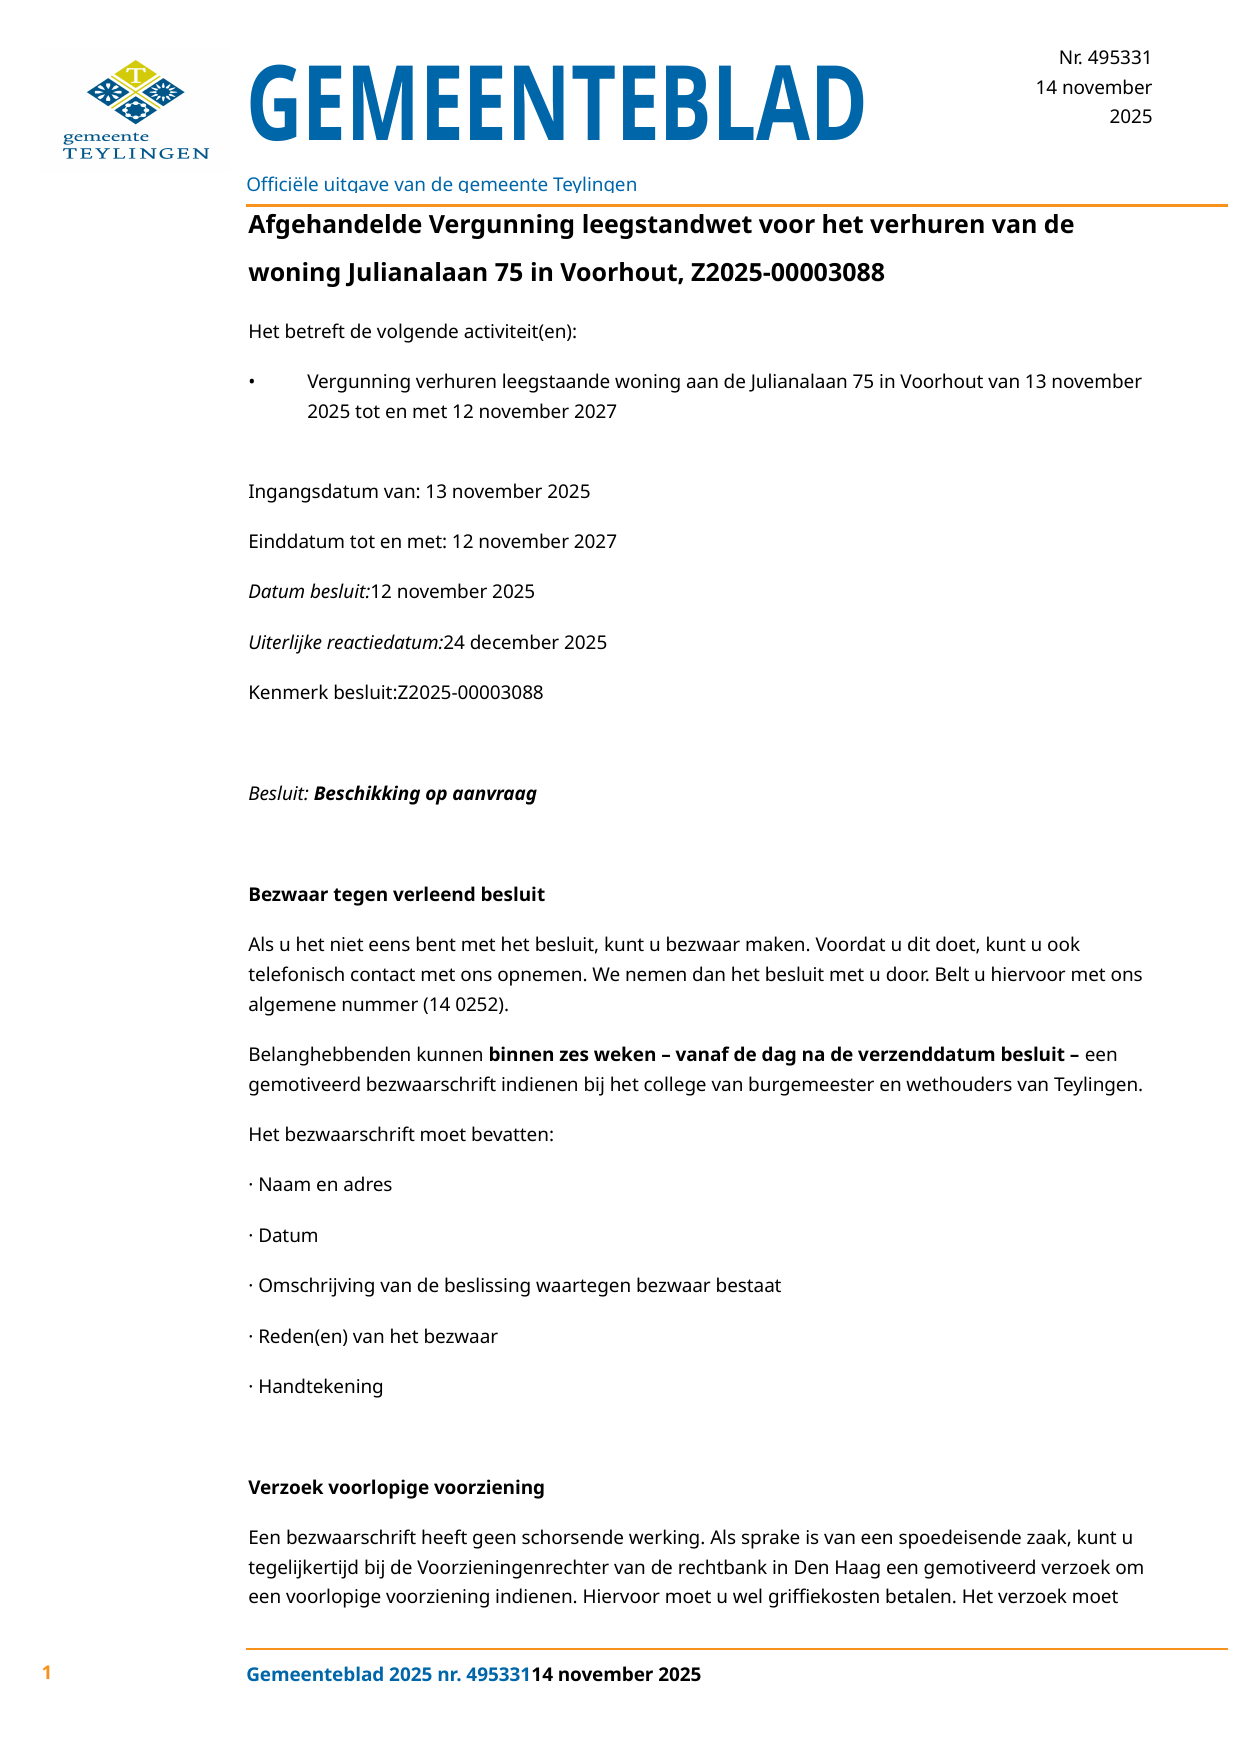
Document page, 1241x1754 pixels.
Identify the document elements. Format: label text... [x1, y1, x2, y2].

text Verzoek voorlopige voorziening [248, 1474, 1152, 1500]
text Afgehandelde Vergunning leegstandwet voor het verhuren van de woning Julianalaan 75 in Voorhout, Z2025-00003088 [248, 207, 1152, 288]
text Het bezwaarschrift moet bevatten: [248, 1121, 1152, 1147]
text Ingangsdatum van: 13 november 2025 [248, 478, 1152, 504]
text Het betreft de volgende activiteit(en): [248, 318, 1152, 344]
text Kenmerk besluit:Z2025-00003088 [248, 679, 1152, 705]
text · Handtekening [248, 1373, 1152, 1399]
text Bezwaar tegen verleend besluit [248, 881, 1152, 907]
text Einddatum tot en met: 12 november 2027 [248, 528, 1152, 554]
text Uiterlijke reactiedatum:24 december 2025 [248, 629, 1152, 655]
text · Omschrijving van de beslissing waartegen bezwaar bestaat [248, 1272, 1152, 1298]
text Een bezwaarschrift heeft geen schorsende werking. Als sprake is van een spoedeisende zaak, kunt u tegelijkertijd bij de Voorzieningenrechter van de rechtbank in Den Haag een gemotiveerd verzoek om een voorlopige voorziening indienen. Hiervoor moet u wel griffiekosten betalen. Het verzoek moet [248, 1524, 1152, 1609]
text · Naam en adres [248, 1172, 1152, 1197]
picture [41, 47, 231, 172]
list Vergunning verhuren leegstaande woning aan de Julianalaan 75 in Voorhout van 13 november 2025 tot en met 12 november 2027 [248, 368, 1152, 424]
text Datum besluit:12 november 2025 [248, 579, 1152, 604]
text · Reden(en) van het bezwaar [248, 1323, 1152, 1349]
text Als u het niet eens bent met het besluit, kunt u bezwaar maken. Voordat u dit doet, kunt u ook telefonisch contact met ons opnemen. We nemen dan het besluit met u door. Belt u hiervoor met ons algemene nummer (14 0252). [248, 932, 1152, 1017]
text Belanghebbenden kunnen binnen zes weken – vanaf de dag na de verzenddatum besluit – een gemotiveerd bezwaarschrift indienen bij het college van burgemeester en wethouders van Teylingen. [248, 1041, 1152, 1097]
text Besluit: Beschikking op aanvraag [248, 780, 1152, 806]
text · Datum [248, 1222, 1152, 1248]
